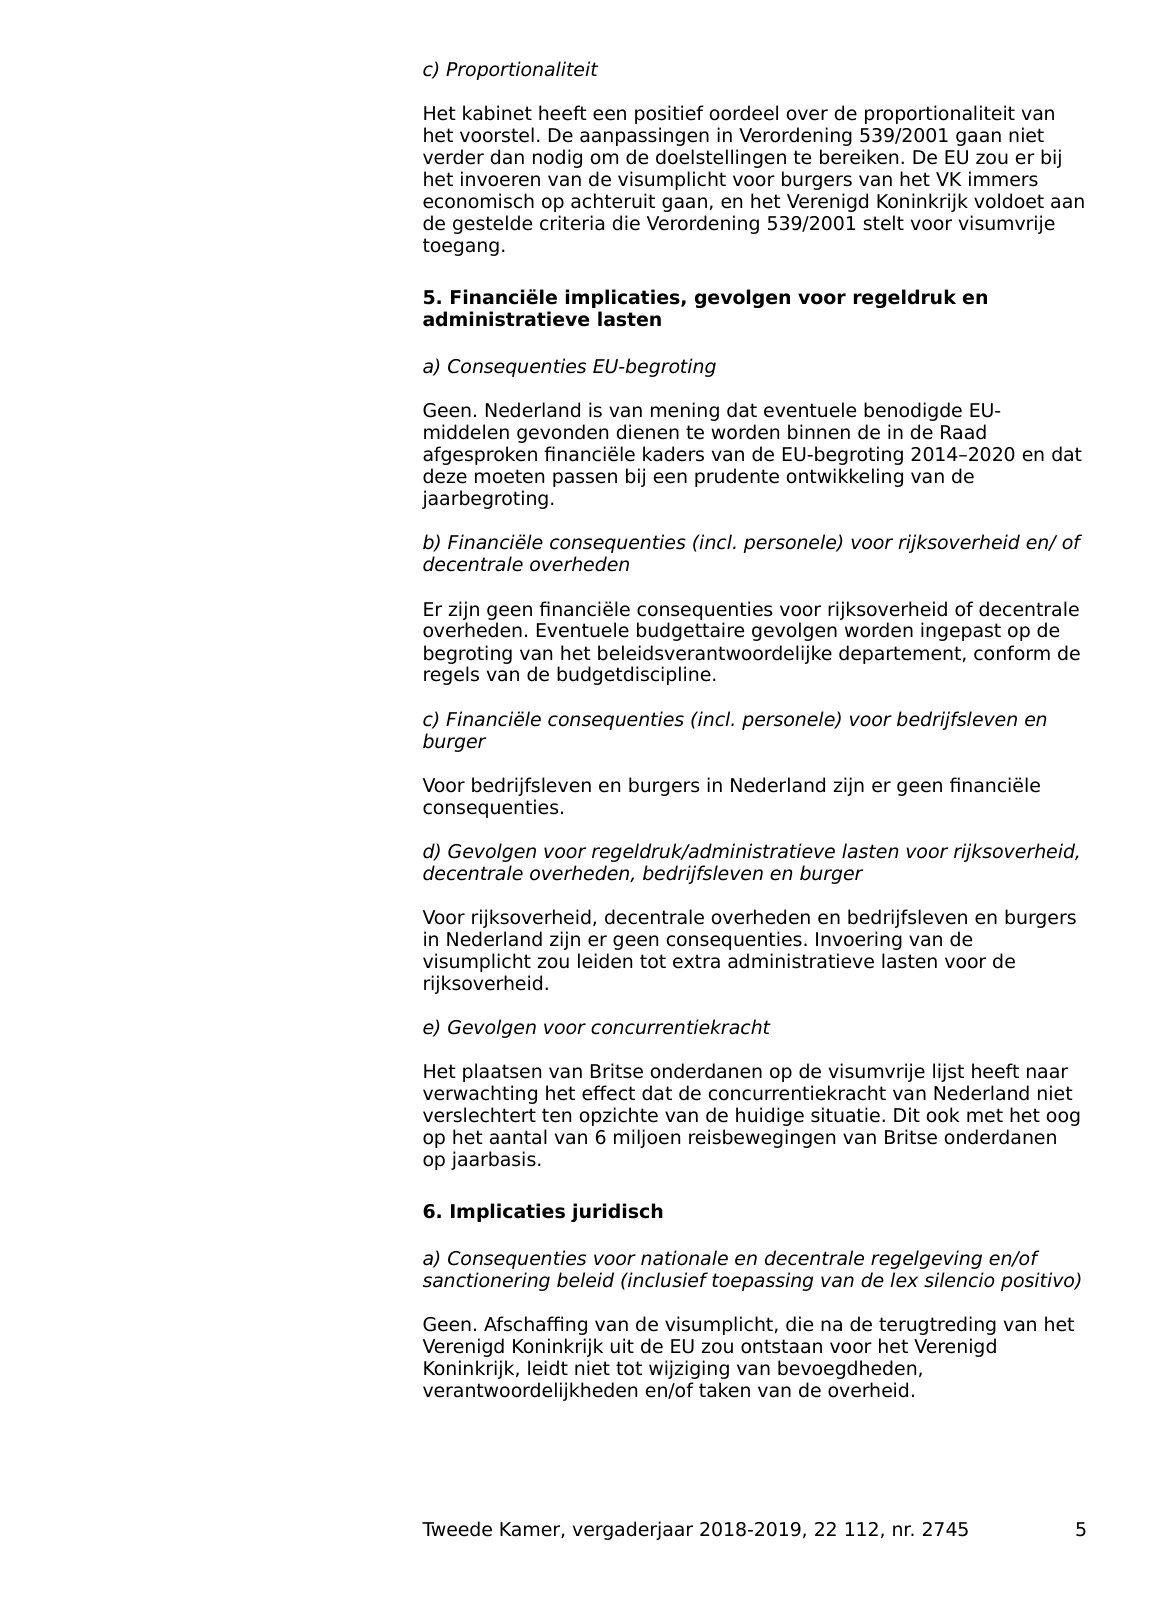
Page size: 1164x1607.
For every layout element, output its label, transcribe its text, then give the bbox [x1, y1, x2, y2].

subtitle a) Consequenties EU-begroting [422, 356, 1087, 378]
text Geen. Nederland is van mening dat eventuele benodigde EU-middelen gevonden dienen te worden binnen de in de Raad afgesproken financiële kaders van de EU-begroting 2014–2020 en dat deze moeten passen bij een prudente ontwikkeling van de jaarbegroting. [422, 400, 1087, 510]
subtitle b) Financiële consequenties (incl. personele) voor rijksoverheid en/ of decentrale overheden [422, 532, 1087, 576]
subtitle a) Consequenties voor nationale en decentrale regelgeving en/of sanctionering beleid (inclusief toepassing van de lex silencio positivo) [422, 1248, 1087, 1292]
text Geen. Afschaffing van de visumplicht, die na de terugtreding van het Verenigd Koninkrijk uit de EU zou ontstaan voor het Verenigd Koninkrijk, leidt niet tot wijziging van bevoegdheden, verantwoordelijkheden en/of taken van de overheid. [422, 1314, 1087, 1402]
subtitle 6. Implicaties juridisch [422, 1201, 1087, 1223]
subtitle c) Financiële consequenties (incl. personele) voor bedrijfsleven en burger [422, 708, 1087, 752]
text Voor rijksoverheid, decentrale overheden en bedrijfsleven en burgers in Nederland zijn er geen consequenties. Invoering van de visumplicht zou leiden tot extra administratieve lasten voor de rijksoverheid. [422, 907, 1087, 995]
text Het kabinet heeft een positief oordeel over de proportionaliteit van het voorstel. De aanpassingen in Verordening 539/2001 gaan niet verder dan nodig om de doelstellingen te bereiken. De EU zou er bij het invoeren van de visumplicht voor burgers van het VK immers economisch op achteruit gaan, en het Verenigd Koninkrijk voldoet aan de gestelde criteria die Verordening 539/2001 stelt voor visumvrije toegang. [422, 103, 1087, 257]
subtitle 5. Financiële implicaties, gevolgen voor regeldruk en administratieve lasten [422, 287, 1087, 331]
subtitle d) Gevolgen voor regeldruk/administratieve lasten voor rijksoverheid, decentrale overheden, bedrijfsleven en burger [422, 841, 1087, 885]
subtitle c) Proportionaliteit [422, 59, 1087, 81]
text Er zijn geen financiële consequenties voor rijksoverheid of decentrale overheden. Eventuele budgettaire gevolgen worden ingepast op de begroting van het beleidsverantwoordelijke departement, conform de regels van de budgetdiscipline. [422, 598, 1087, 686]
subtitle e) Gevolgen voor concurrentiekracht [422, 1017, 1087, 1039]
text Het plaatsen van Britse onderdanen op de visumvrije lijst heeft naar verwachting het effect dat de concurrentiekracht van Nederland niet verslechtert ten opzichte van de huidige situatie. Dit ook met het oog op het aantal van 6 miljoen reisbewegingen van Britse onderdanen op jaarbasis. [422, 1061, 1087, 1171]
text Voor bedrijfsleven en burgers in Nederland zijn er geen financiële consequenties. [422, 775, 1087, 819]
